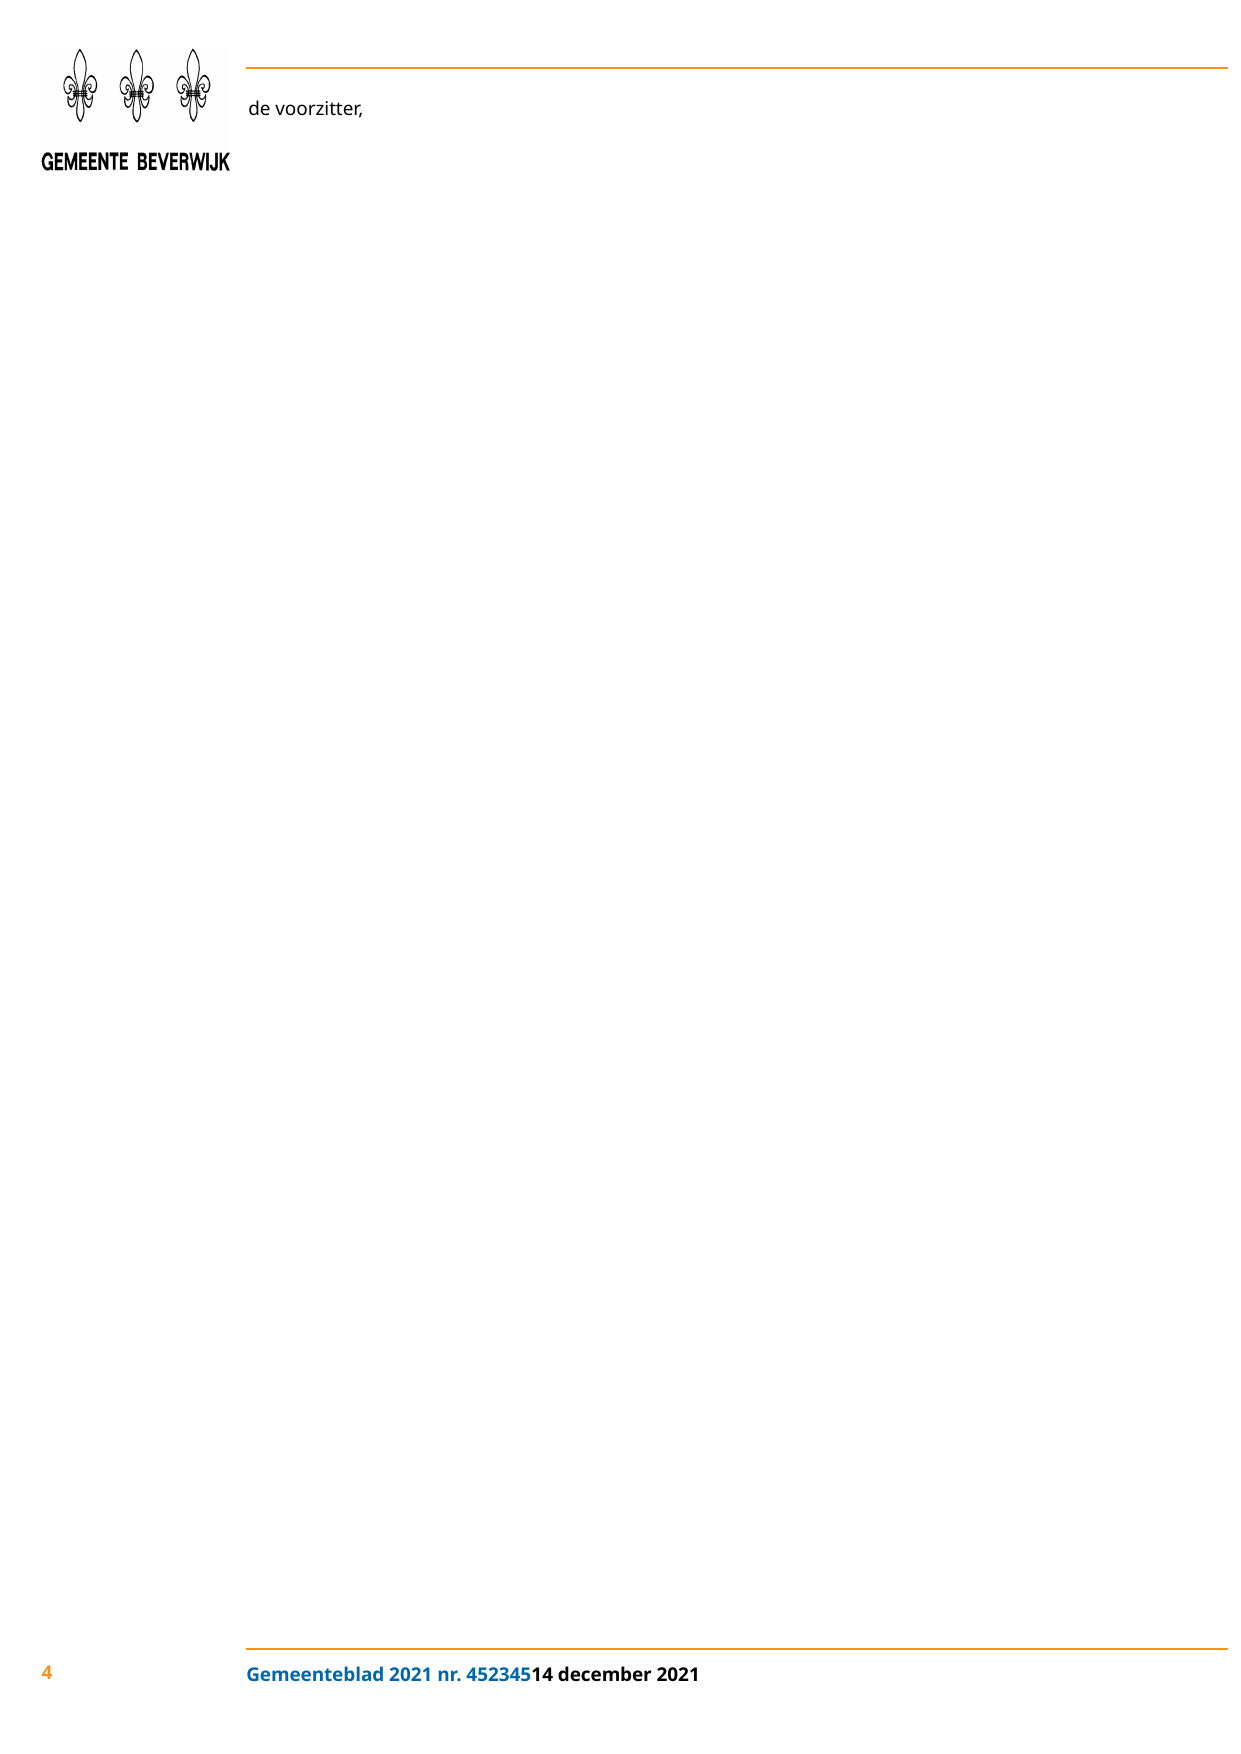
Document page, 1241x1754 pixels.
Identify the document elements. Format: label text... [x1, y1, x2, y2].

text de voorzitter, [248, 95, 1152, 121]
picture [41, 47, 231, 172]
